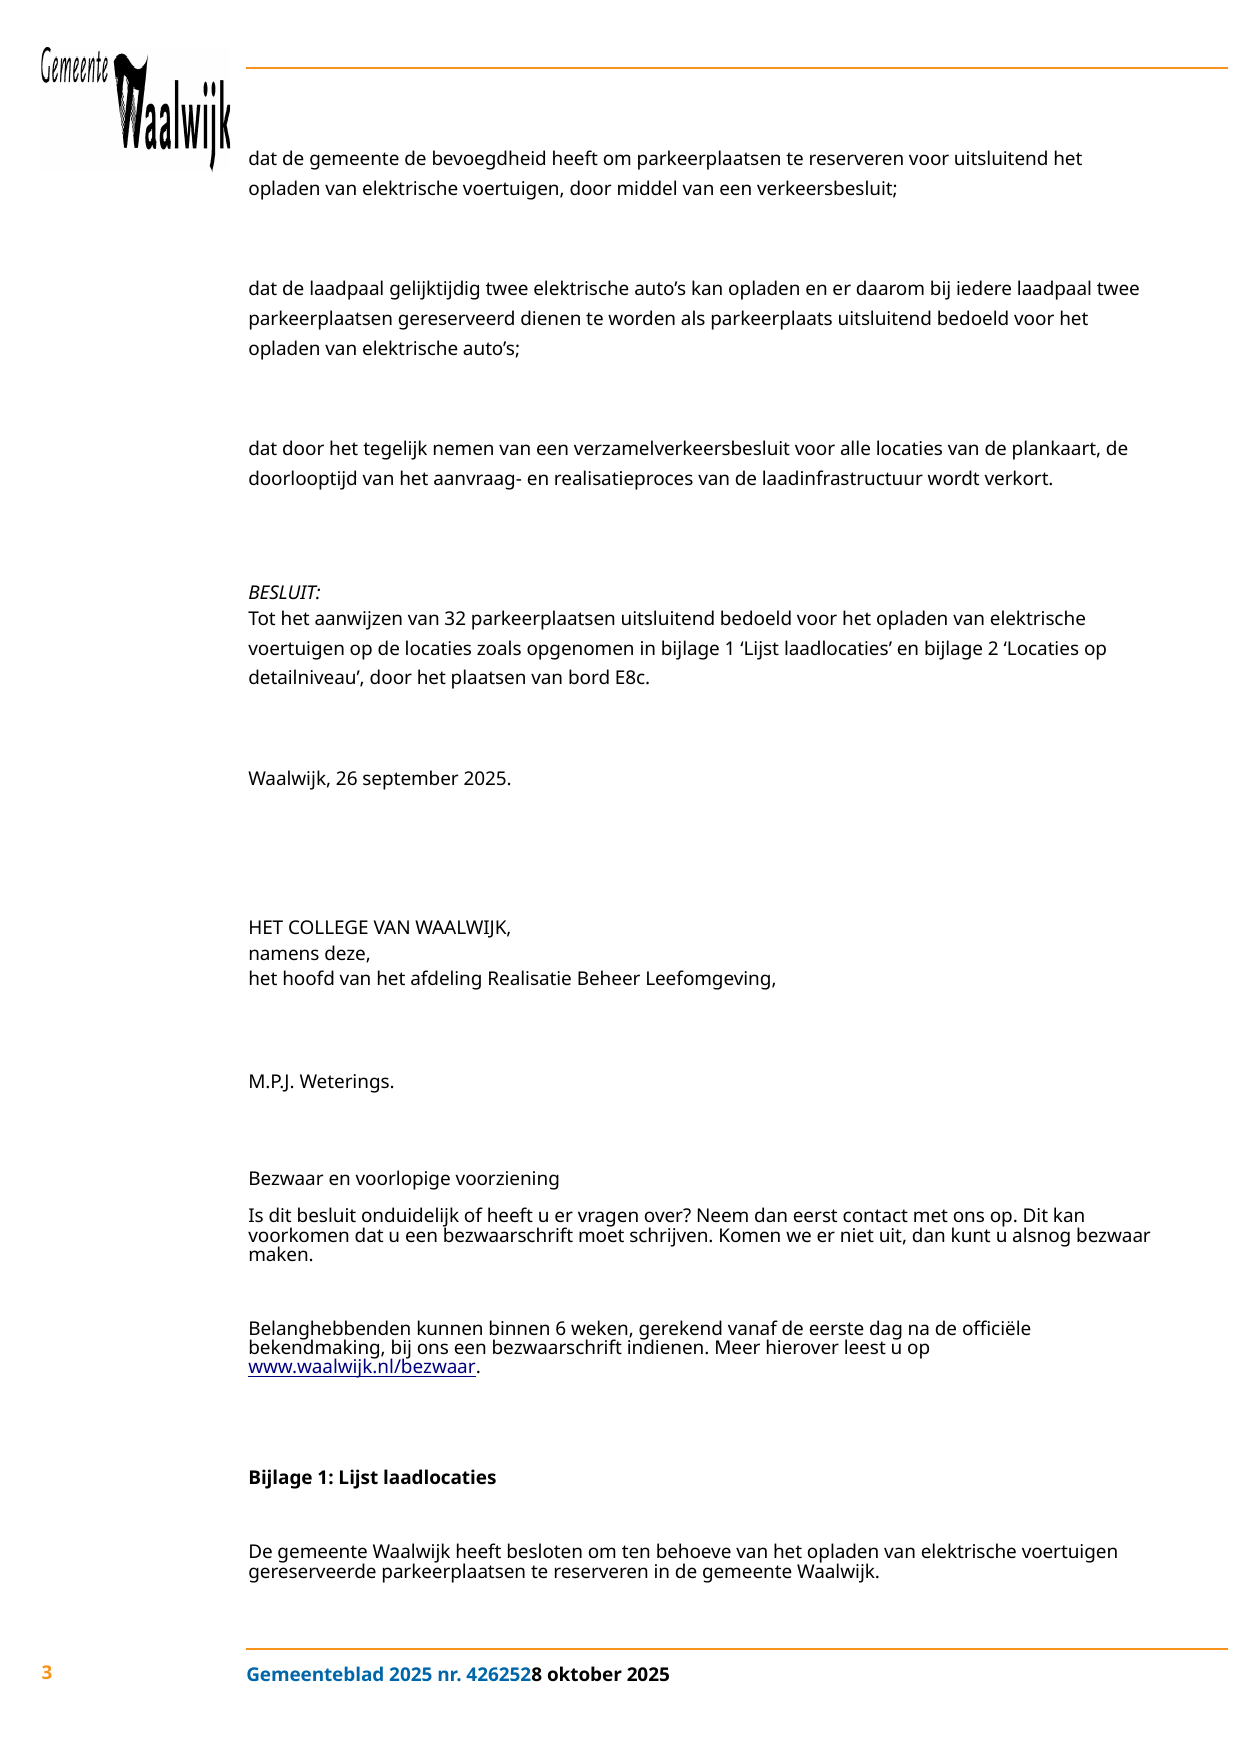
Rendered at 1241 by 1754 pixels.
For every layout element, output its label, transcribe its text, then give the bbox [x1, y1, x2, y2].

text BESLUIT: [248, 579, 1152, 605]
text HET COLLEGE VAN WAALWIJK, [248, 914, 1152, 940]
text dat de gemeente de bevoegdheid heeft om parkeerplaatsen te reserveren voor uitsluitend het opladen van elektrische voertuigen, door middel van een verkeersbesluit; [248, 145, 1152, 201]
text het hoofd van het afdeling Realisatie Beheer Leefomgeving, [248, 965, 1152, 991]
text namens deze, [248, 940, 1152, 965]
text Tot het aanwijzen van 32 parkeerplaatsen uitsluitend bedoeld voor het opladen van elektrische voertuigen op de locaties zoals opgenomen in bijlage 1 ‘Lijst laadlocaties’ en bijlage 2 ‘Locaties op detailniveau’, door het plaatsen van bord E8c. [248, 605, 1152, 690]
text Bezwaar en voorlopige voorziening [248, 1170, 1152, 1190]
text Belanghebbenden kunnen binnen 6 weken, gerekend vanaf de eerste dag na de officiële bekendmaking, bij ons een bezwaarschrift indienen. Meer hierover leest u op www.waalwijk.nl/bezwaar. [248, 1320, 1152, 1378]
text Is dit besluit onduidelijk of heeft u er vragen over? Neem dan eerst contact met ons op. Dit kan voorkomen dat u een bezwaarschrift moet schrijven. Komen we er niet uit, dan kunt u alsnog bezwaar maken. [248, 1207, 1152, 1265]
picture [41, 47, 231, 172]
text dat door het tegelijk nemen van een verzamelverkeersbesluit voor alle locaties van de plankaart, de doorlooptijd van het aanvraag- en realisatieproces van de laadinfrastructuur wordt verkort. [248, 436, 1152, 491]
text M.P.J. Weterings. [248, 1068, 1152, 1094]
text dat de laadpaal gelijktijdig twee elektrische auto’s kan opladen en er daarom bij iedere laadpaal twee parkeerplaatsen gereserveerd dienen te worden als parkeerplaats uitsluitend bedoeld voor het opladen van elektrische auto’s; [248, 276, 1152, 361]
text De gemeente Waalwijk heeft besloten om ten behoeve van het opladen van elektrische voertuigen gereserveerde parkeerplaatsen te reserveren in de gemeente Waalwijk. [248, 1543, 1152, 1582]
text Bijlage 1: Lijst laadlocaties [248, 1469, 1152, 1489]
text Waalwijk, 26 september 2025. [248, 765, 1152, 791]
